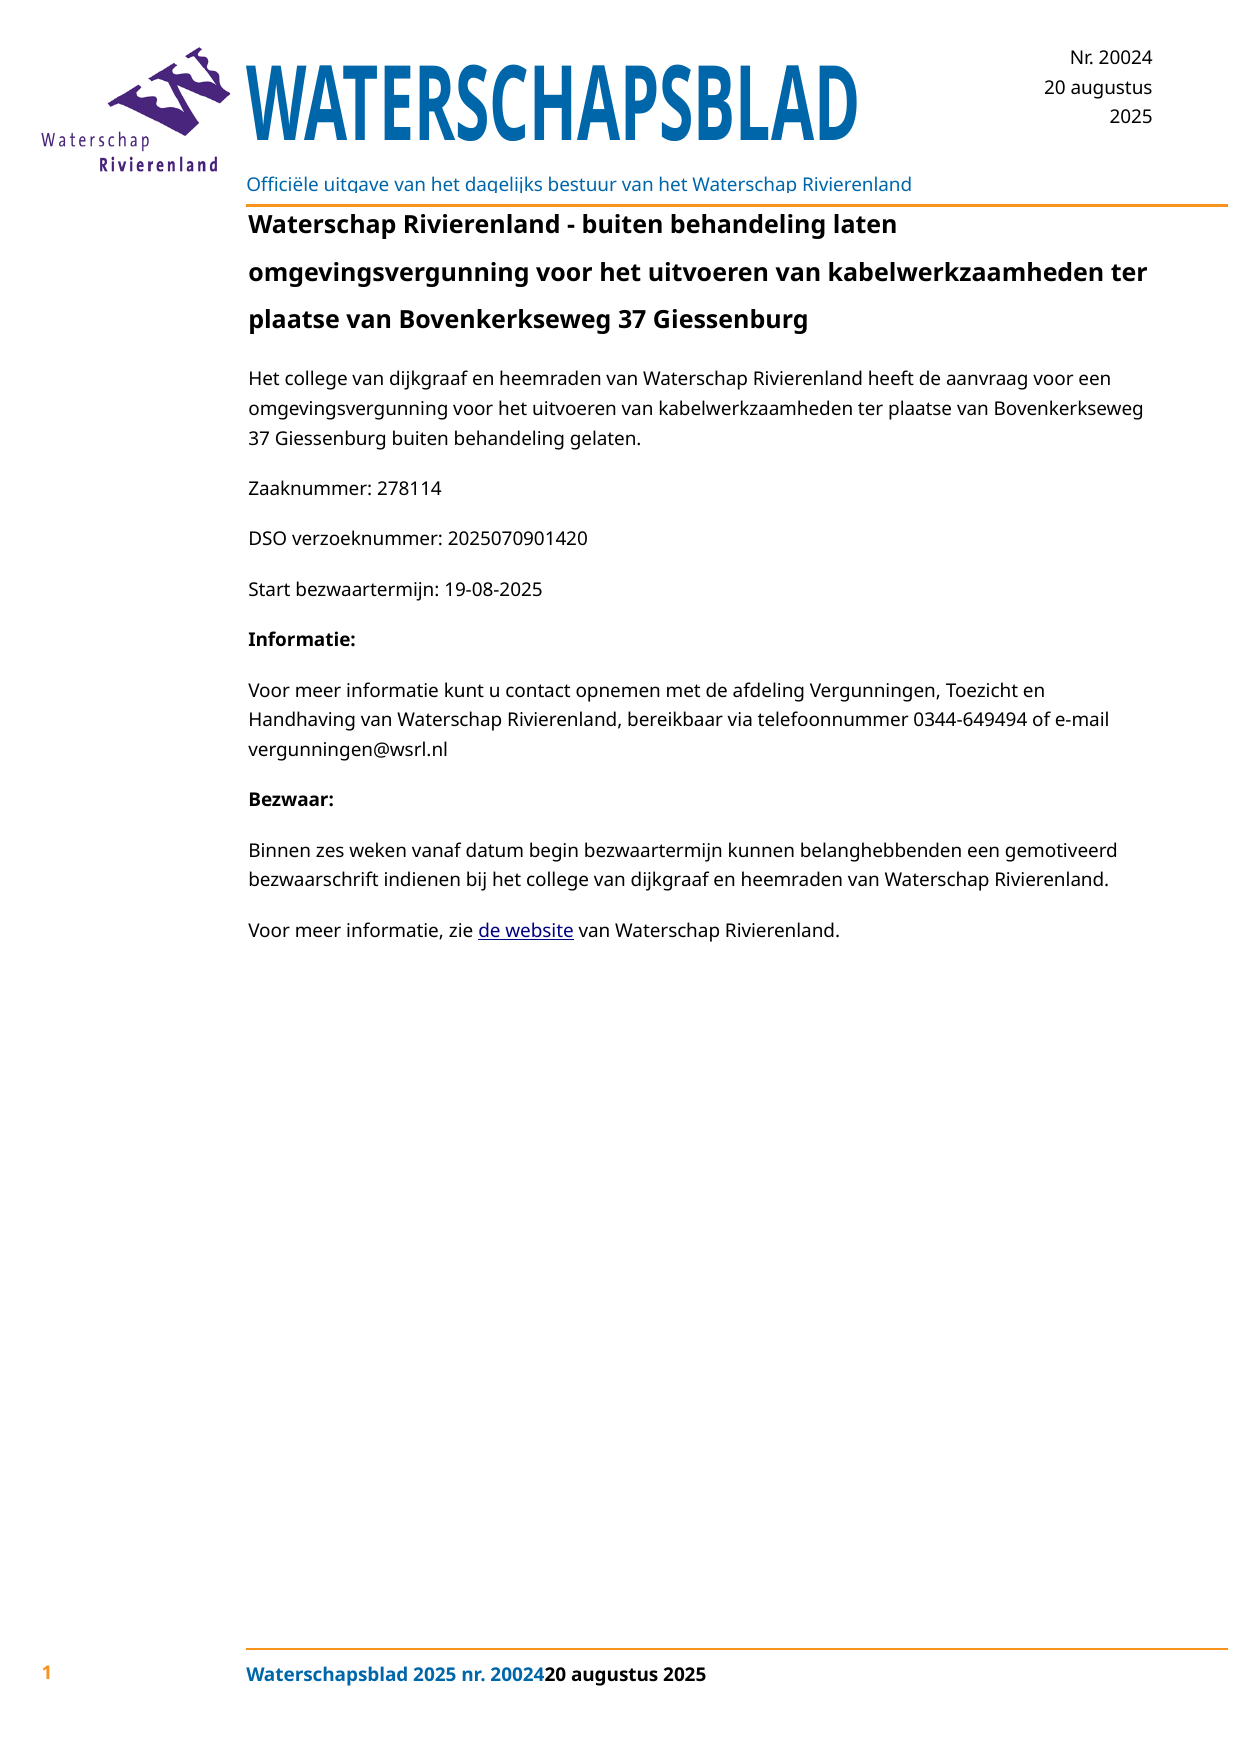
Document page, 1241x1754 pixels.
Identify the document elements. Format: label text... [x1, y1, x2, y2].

text Start bezwaartermijn: 19-08-2025 [248, 576, 1152, 602]
text Binnen zes weken vanaf datum begin bezwaartermijn kunnen belanghebbenden een gemotiveerd bezwaarschrift indienen bij het college van dijkgraaf en heemraden van Waterschap Rivierenland. [248, 837, 1152, 892]
text Zaaknummer: 278114 [248, 475, 1152, 501]
text Waterschap Rivierenland - buiten behandeling laten omgevingsvergunning voor het uitvoeren van kabelwerkzaamheden ter plaatse van Bovenkerkseweg 37 Giessenburg [248, 207, 1152, 336]
text Bezwaar: [248, 786, 1152, 812]
text Informatie: [248, 626, 1152, 652]
text DSO verzoeknummer: 2025070901420 [248, 526, 1152, 551]
text Voor meer informatie kunt u contact opnemen met de afdeling Vergunningen, Toezicht en Handhaving van Waterschap Rivierenland, bereikbaar via telefoonnummer 0344-649494 of e-mail vergunningen@wsrl.nl [248, 677, 1152, 762]
text Het college van dijkgraaf en heemraden van Waterschap Rivierenland heeft de aanvraag voor een omgevingsvergunning voor het uitvoeren van kabelwerkzaamheden ter plaatse van Bovenkerkseweg 37 Giessenburg buiten behandeling gelaten. [248, 366, 1152, 450]
text Voor meer informatie, zie de website van Waterschap Rivierenland. [248, 917, 1152, 942]
picture [41, 47, 231, 172]
